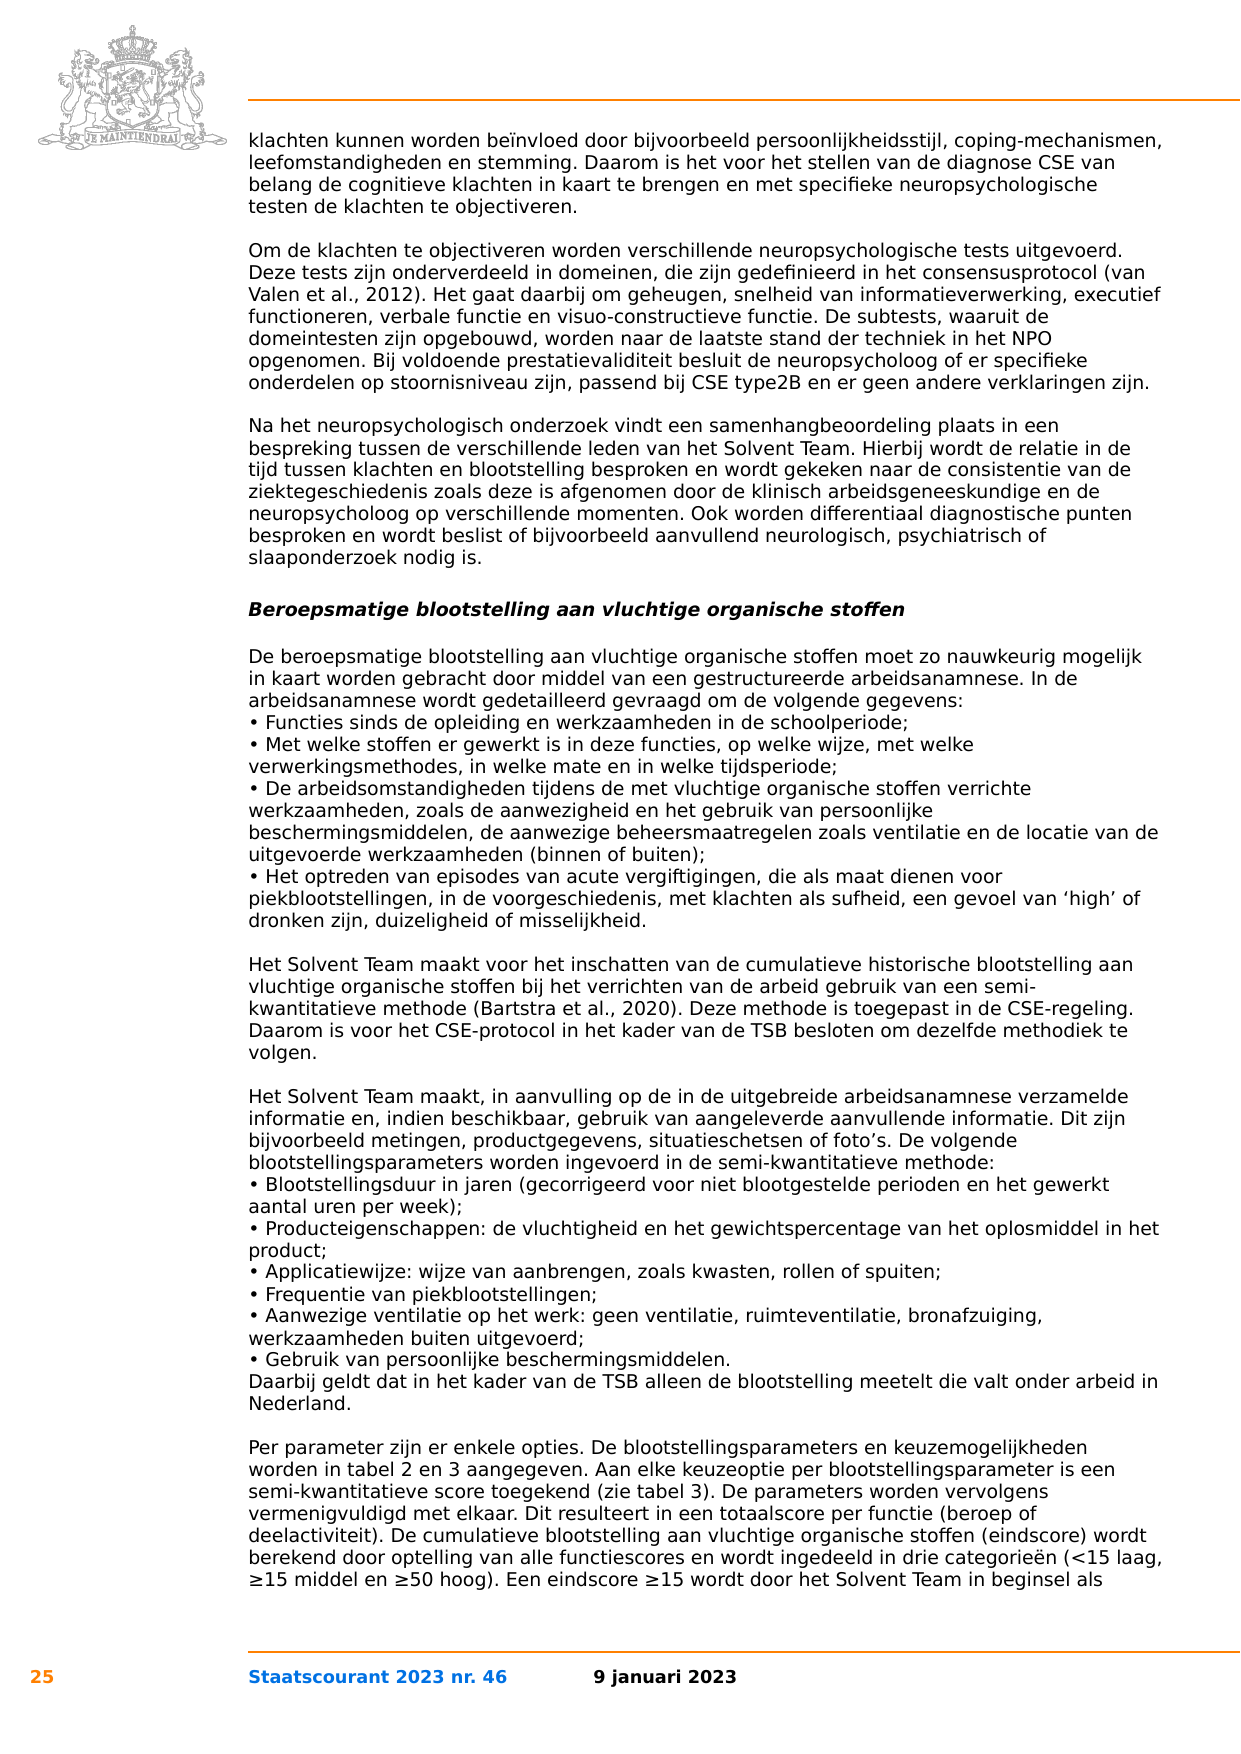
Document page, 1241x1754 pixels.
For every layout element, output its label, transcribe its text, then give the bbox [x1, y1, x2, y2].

text Het Solvent Team maakt, in aanvulling op de in de uitgebreide arbeidsanamnese verzamelde informatie en, indien beschikbaar, gebruik van aangeleverde aanvullende informatie. Dit zijn bijvoorbeeld metingen, productgegevens, situatieschetsen of foto’s. De volgende blootstellingsparameters worden ingevoerd in de semi-kwantitatieve methode: [248, 1086, 1163, 1173]
text • Het optreden van episodes van acute vergiftigingen, die als maat dienen voor piekblootstellingen, in de voorgeschiedenis, met klachten als sufheid, een gevoel van ‘high’ of dronken zijn, duizeligheid of misselijkheid. [248, 866, 1163, 932]
text Per parameter zijn er enkele opties. De blootstellingsparameters en keuzemogelijkheden worden in tabel 2 en 3 aangegeven. Aan elke keuzeoptie per blootstellingsparameter is een semi-kwantitatieve score toegekend (zie tabel 3). De parameters worden vervolgens vermenigvuldigd met elkaar. Dit resulteert in een totaalscore per functie (beroep of deelactiviteit). De cumulatieve blootstelling aan vluchtige organische stoffen (eindscore) wordt berekend door optelling van alle functiescores en wordt ingedeeld in drie categorieën (<15 laag, ≥15 middel en ≥50 hoog). Een eindscore ≥15 wordt door het Solvent Team in beginsel als [248, 1437, 1163, 1591]
text • Applicatiewijze: wijze van aanbrengen, zoals kwasten, rollen of spuiten; [248, 1261, 1163, 1283]
text • Functies sinds de opleiding en werkzaamheden in de schoolperiode; [248, 712, 1163, 734]
picture [38, 25, 227, 150]
text • Aanwezige ventilatie op het werk: geen ventilatie, ruimteventilatie, bronafzuiging, werkzaamheden buiten uitgevoerd; [248, 1305, 1163, 1349]
text Na het neuropsychologisch onderzoek vindt een samenhangbeoordeling plaats in een bespreking tussen de verschillende leden van het Solvent Team. Hierbij wordt de relatie in de tijd tussen klachten en blootstelling besproken en wordt gekeken naar de consistentie van de ziektegeschiedenis zoals deze is afgenomen door de klinisch arbeidsgeneeskundige en de neuropsycholoog op verschillende momenten. Ook worden differentiaal diagnostische punten besproken en wordt beslist of bijvoorbeeld aanvullend neurologisch, psychiatrisch of slaaponderzoek nodig is. [248, 415, 1163, 569]
text • Gebruik van persoonlijke beschermingsmiddelen. [248, 1349, 1163, 1371]
text Om de klachten te objectiveren worden verschillende neuropsychologische tests uitgevoerd. Deze tests zijn onderverdeeld in domeinen, die zijn gedefinieerd in het consensusprotocol (van Valen et al., 2012). Het gaat daarbij om geheugen, snelheid van informatieverwerking, executief functioneren, verbale functie en visuo-constructieve functie. De subtests, waaruit de domeintesten zijn opgebouwd, worden naar de laatste stand der techniek in het NPO opgenomen. Bij voldoende prestatievaliditeit besluit de neuropsycholoog of er specifieke onderdelen op stoornisniveau zijn, passend bij CSE type2B en er geen andere verklaringen zijn. [248, 240, 1163, 393]
text Daarbij geldt dat in het kader van de TSB alleen de blootstelling meetelt die valt onder arbeid in Nederland. [248, 1371, 1163, 1415]
text • Blootstellingsduur in jaren (gecorrigeerd voor niet blootgestelde perioden en het gewerkt aantal uren per week); [248, 1173, 1163, 1217]
text klachten kunnen worden beïnvloed door bijvoorbeeld persoonlijkheidsstijl, coping-mechanismen, leefomstandigheden en stemming. Daarom is het voor het stellen van de diagnose CSE van belang de cognitieve klachten in kaart te brengen en met specifieke neuropsychologische testen de klachten te objectiveren. [248, 130, 1163, 218]
text • De arbeidsomstandigheden tijdens de met vluchtige organische stoffen verrichte werkzaamheden, zoals de aanwezigheid en het gebruik van persoonlijke beschermingsmiddelen, de aanwezige beheersmaatregelen zoals ventilatie en de locatie van de uitgevoerde werkzaamheden (binnen of buiten); [248, 778, 1163, 866]
text Het Solvent Team maakt voor het inschatten van de cumulatieve historische blootstelling aan vluchtige organische stoffen bij het verrichten van de arbeid gebruik van een semi-kwantitatieve methode (Bartstra et al., 2020). Deze methode is toegepast in de CSE-regeling. Daarom is voor het CSE-protocol in het kader van de TSB besloten om dezelfde methodiek te volgen. [248, 954, 1163, 1064]
text • Met welke stoffen er gewerkt is in deze functies, op welke wijze, met welke verwerkingsmethodes, in welke mate en in welke tijdsperiode; [248, 734, 1163, 778]
text De beroepsmatige blootstelling aan vluchtige organische stoffen moet zo nauwkeurig mogelijk in kaart worden gebracht door middel van een gestructureerde arbeidsanamnese. In de arbeidsanamnese wordt gedetailleerd gevraagd om de volgende gegevens: [248, 646, 1163, 712]
text • Producteigenschappen: de vluchtigheid en het gewichtspercentage van het oplosmiddel in het product; [248, 1217, 1163, 1261]
subtitle Beroepsmatige blootstelling aan vluchtige organische stoffen [248, 599, 1163, 621]
text • Frequentie van piekblootstellingen; [248, 1283, 1163, 1305]
